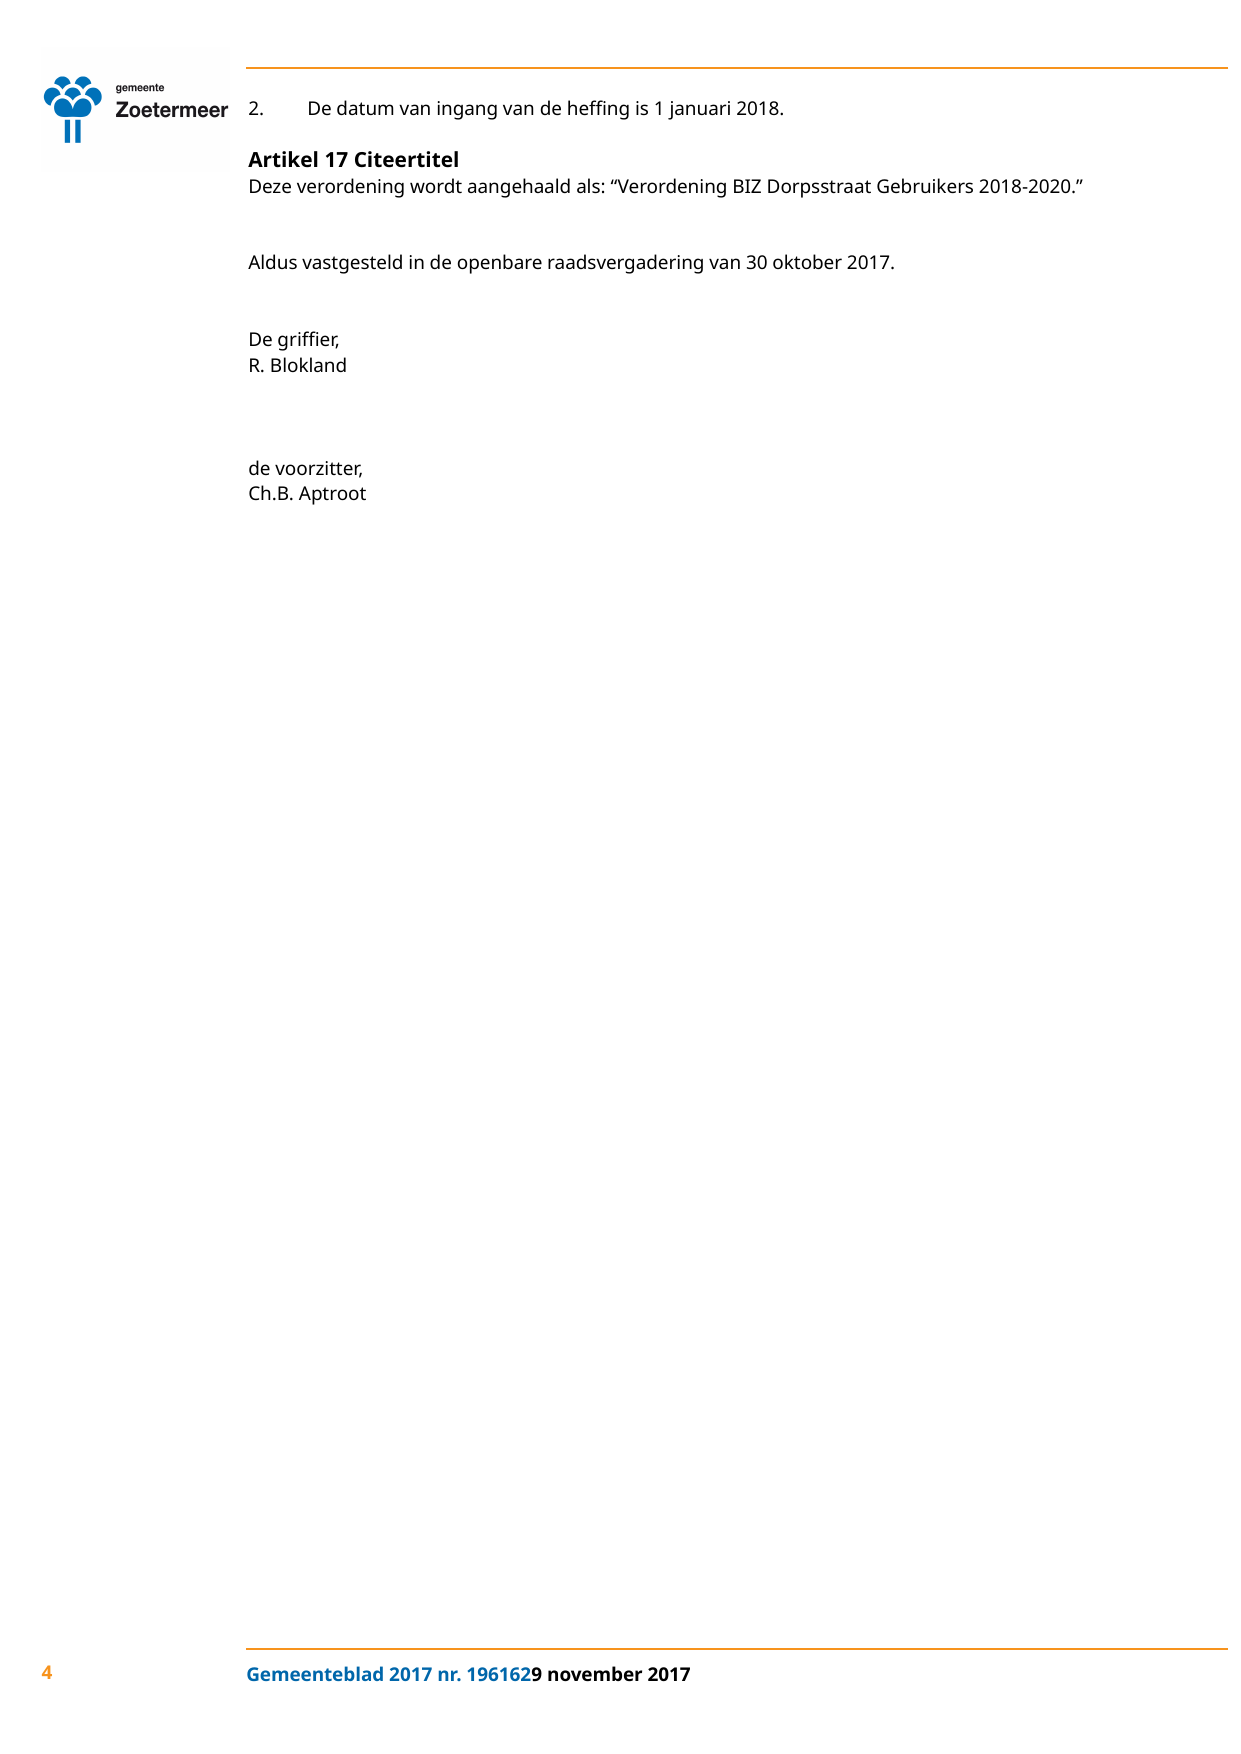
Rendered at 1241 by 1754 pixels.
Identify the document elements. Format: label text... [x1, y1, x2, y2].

text Ch.B. Aptroot [248, 480, 1152, 506]
text Artikel 17 Citeertitel [248, 145, 1152, 174]
text R. Blokland [248, 352, 1152, 377]
text de voorzitter, [248, 455, 1152, 480]
text Deze verordening wordt aangehaald als: “Verordening BIZ Dorpsstraat Gebruikers 2018-2020.” [248, 174, 1152, 199]
text Aldus vastgesteld in de openbare raadsvergadering van 30 oktober 2017. [248, 249, 1152, 274]
list De datum van ingang van de heffing is 1 januari 2018. [248, 95, 1152, 121]
text De griffier, [248, 326, 1152, 352]
picture [41, 47, 231, 172]
